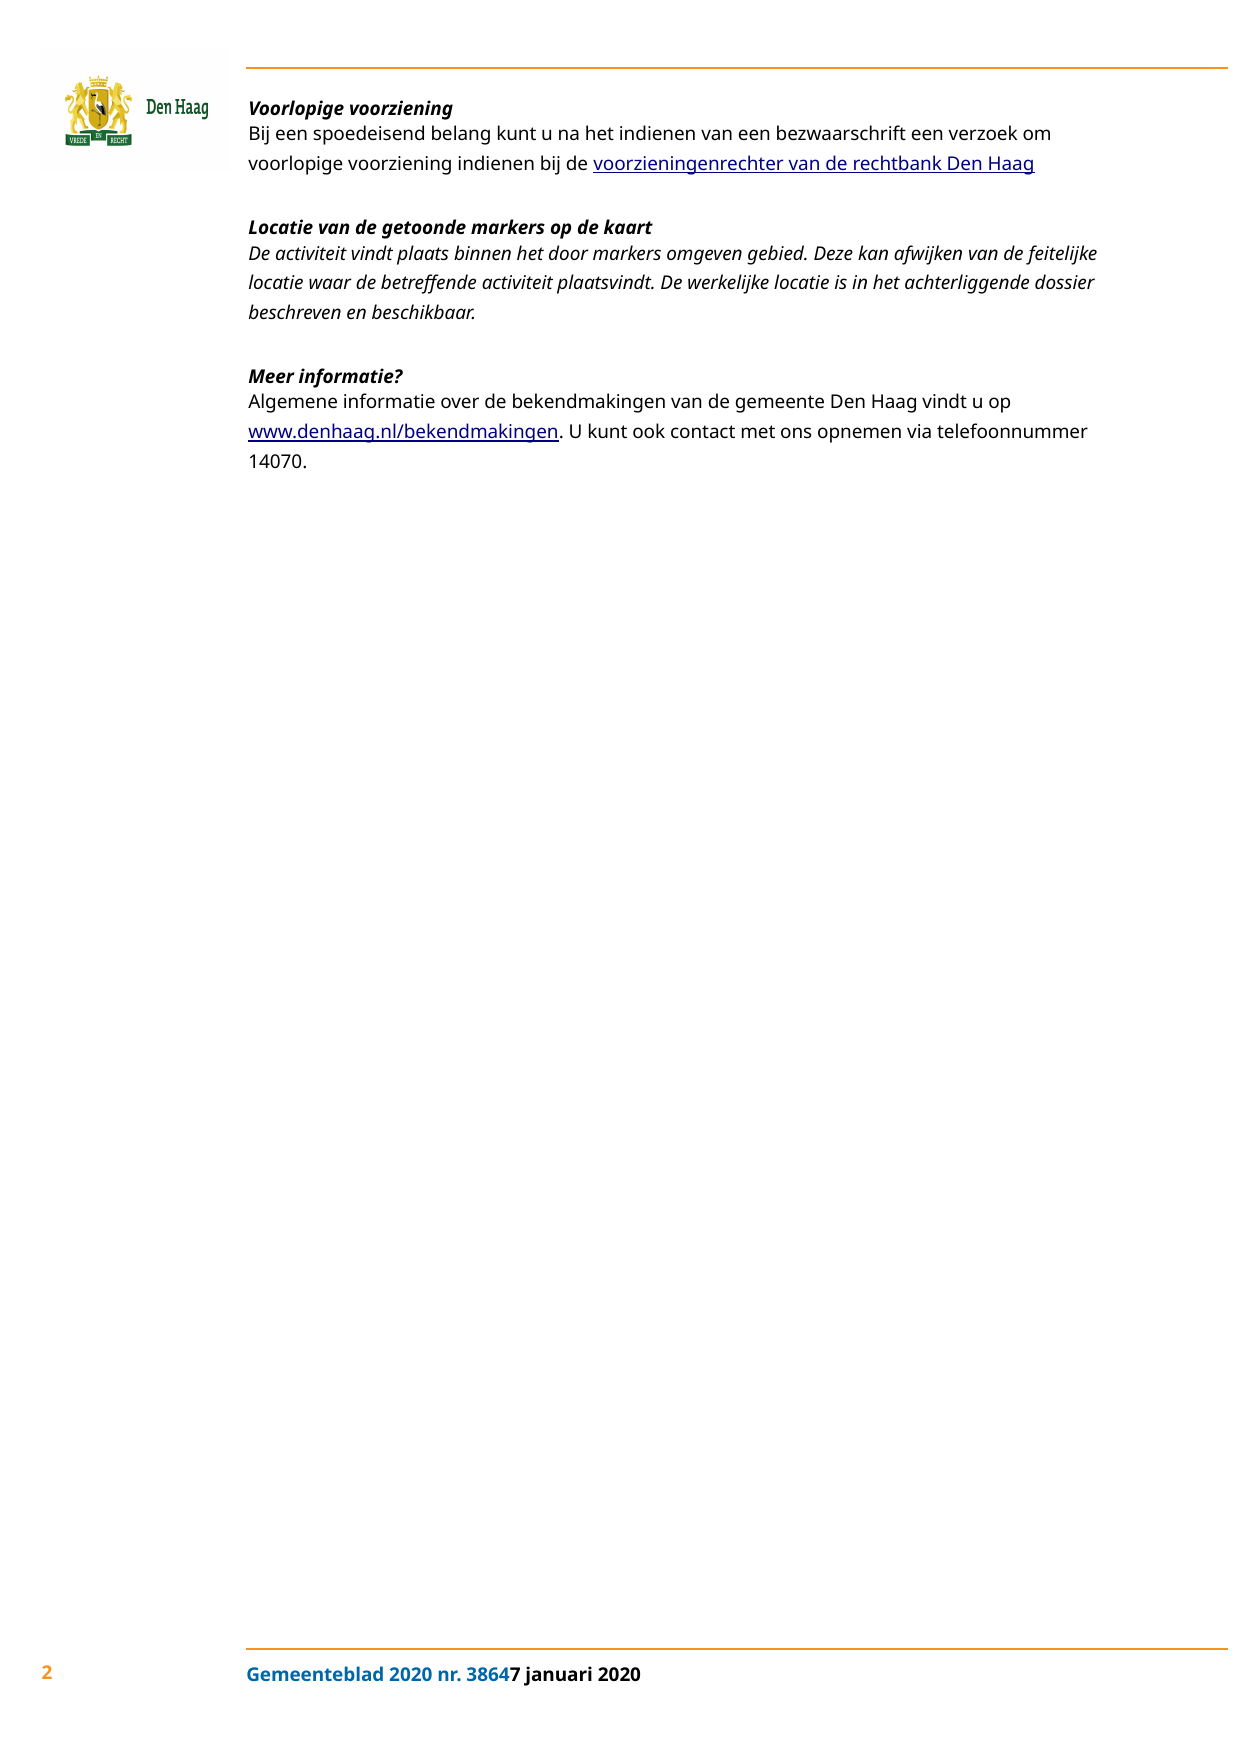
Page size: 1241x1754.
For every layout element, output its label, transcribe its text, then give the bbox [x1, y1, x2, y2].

text Meer informatie? [248, 363, 1152, 389]
text Bij een spoedeisend belang kunt u na het indienen van een bezwaarschrift een verzoek om voorlopige voorziening indienen bij de voorzieningenrechter van de rechtbank Den Haag [248, 121, 1152, 176]
text De activiteit vindt plaats binnen het door markers omgeven gebied. Deze kan afwijken van de feitelijke locatie waar de betreffende activiteit plaatsvindt. De werkelijke locatie is in het achterliggende dossier beschreven en beschikbaar. [248, 240, 1152, 325]
text Algemene informatie over de bekendmakingen van de gemeente Den Haag vindt u op www.denhaag.nl/bekendmakingen. U kunt ook contact met ons opnemen via telefoonnummer 14070. [248, 389, 1152, 473]
text Voorlopige voorziening [248, 95, 1152, 121]
picture [41, 47, 231, 172]
text Locatie van de getoonde markers op de kaart [248, 214, 1152, 240]
